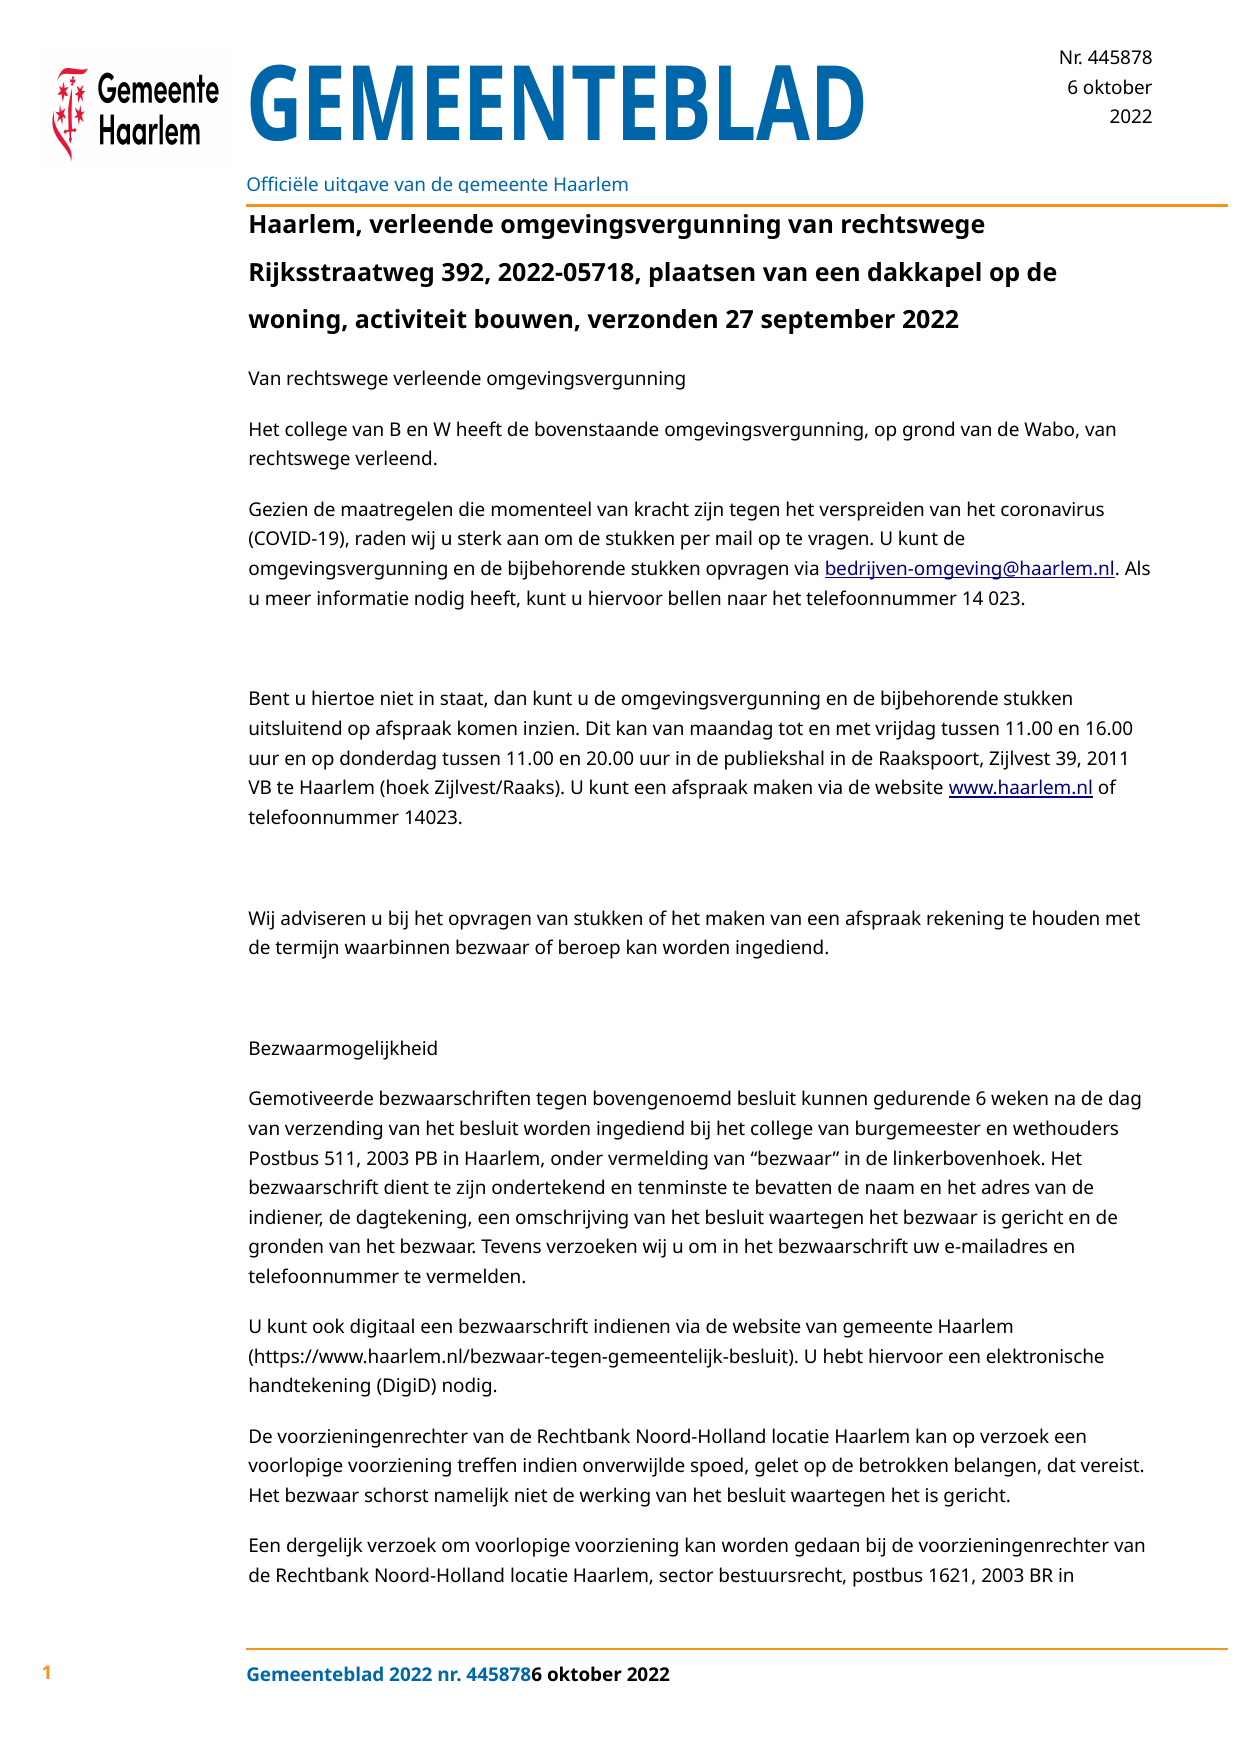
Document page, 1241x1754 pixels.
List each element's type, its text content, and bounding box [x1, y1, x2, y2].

text Gezien de maatregelen die momenteel van kracht zijn tegen het verspreiden van het coronavirus (COVID-19), raden wij u sterk aan om de stukken per mail op te vragen. U kunt de omgevingsvergunning en de bijbehorende stukken opvragen via bedrijven-omgeving@haarlem.nl. Als u meer informatie nodig heeft, kunt u hiervoor bellen naar het telefoonnummer 14 023. [248, 496, 1152, 610]
text Een dergelijk verzoek om voorlopige voorziening kan worden gedaan bij de voorzieningenrechter van de Rechtbank Noord-Holland locatie Haarlem, sector bestuursrecht, postbus 1621, 2003 BR in [248, 1533, 1152, 1588]
text Haarlem, verleende omgevingsvergunning van rechtswege Rijksstraatweg 392, 2022-05718, plaatsen van een dakkapel op de woning, activiteit bouwen, verzonden 27 september 2022 [248, 207, 1152, 336]
text De voorzieningenrechter van de Rechtbank Noord-Holland locatie Haarlem kan op verzoek een voorlopige voorziening treffen indien onverwijlde spoed, gelet op de betrokken belangen, dat vereist. Het bezwaar schorst namelijk niet de werking van het besluit waartegen het is gericht. [248, 1423, 1152, 1508]
text Bezwaarmogelijkheid [248, 1035, 1152, 1061]
text Bent u hiertoe niet in staat, dan kunt u de omgevingsvergunning en de bijbehorende stukken uitsluitend op afspraak komen inzien. Dit kan van maandag tot en met vrijdag tussen 11.00 en 16.00 uur en op donderdag tussen 11.00 en 20.00 uur in de publiekshal in de Raakspoort, Zijlvest 39, 2011 VB te Haarlem (hoek Zijlvest/Raaks). U kunt een afspraak maken via de website www.haarlem.nl of telefoonnummer 14023. [248, 686, 1152, 829]
text Van rechtswege verleende omgevingsvergunning [248, 366, 1152, 391]
text Gemotiveerde bezwaarschriften tegen bovengenoemd besluit kunnen gedurende 6 weken na de dag van verzending van het besluit worden ingediend bij het college van burgemeester en wethouders Postbus 511, 2003 PB in Haarlem, onder vermelding van “bezwaar” in de linkerbovenhoek. Het bezwaarschrift dient te zijn ondertekend en tenminste te bevatten de naam en het adres van de indiener, de dagtekening, een omschrijving van het besluit waartegen het bezwaar is gericht en de gronden van het bezwaar. Tevens verzoeken wij u om in het bezwaarschrift uw e-mailadres en telefoonnummer te vermelden. [248, 1086, 1152, 1289]
text Het college van B en W heeft de bovenstaande omgevingsvergunning, op grond van de Wabo, van rechtswege verleend. [248, 416, 1152, 471]
text U kunt ook digitaal een bezwaarschrift indienen via de website van gemeente Haarlem (https://www.haarlem.nl/bezwaar-tegen-gemeentelijk-besluit). U hebt hiervoor een elektronische handtekening (DigiD) nodig. [248, 1313, 1152, 1398]
picture [41, 47, 231, 172]
text Wij adviseren u bij het opvragen van stukken of het maken van een afspraak rekening te houden met de termijn waarbinnen bezwaar of beroep kan worden ingediend. [248, 905, 1152, 960]
